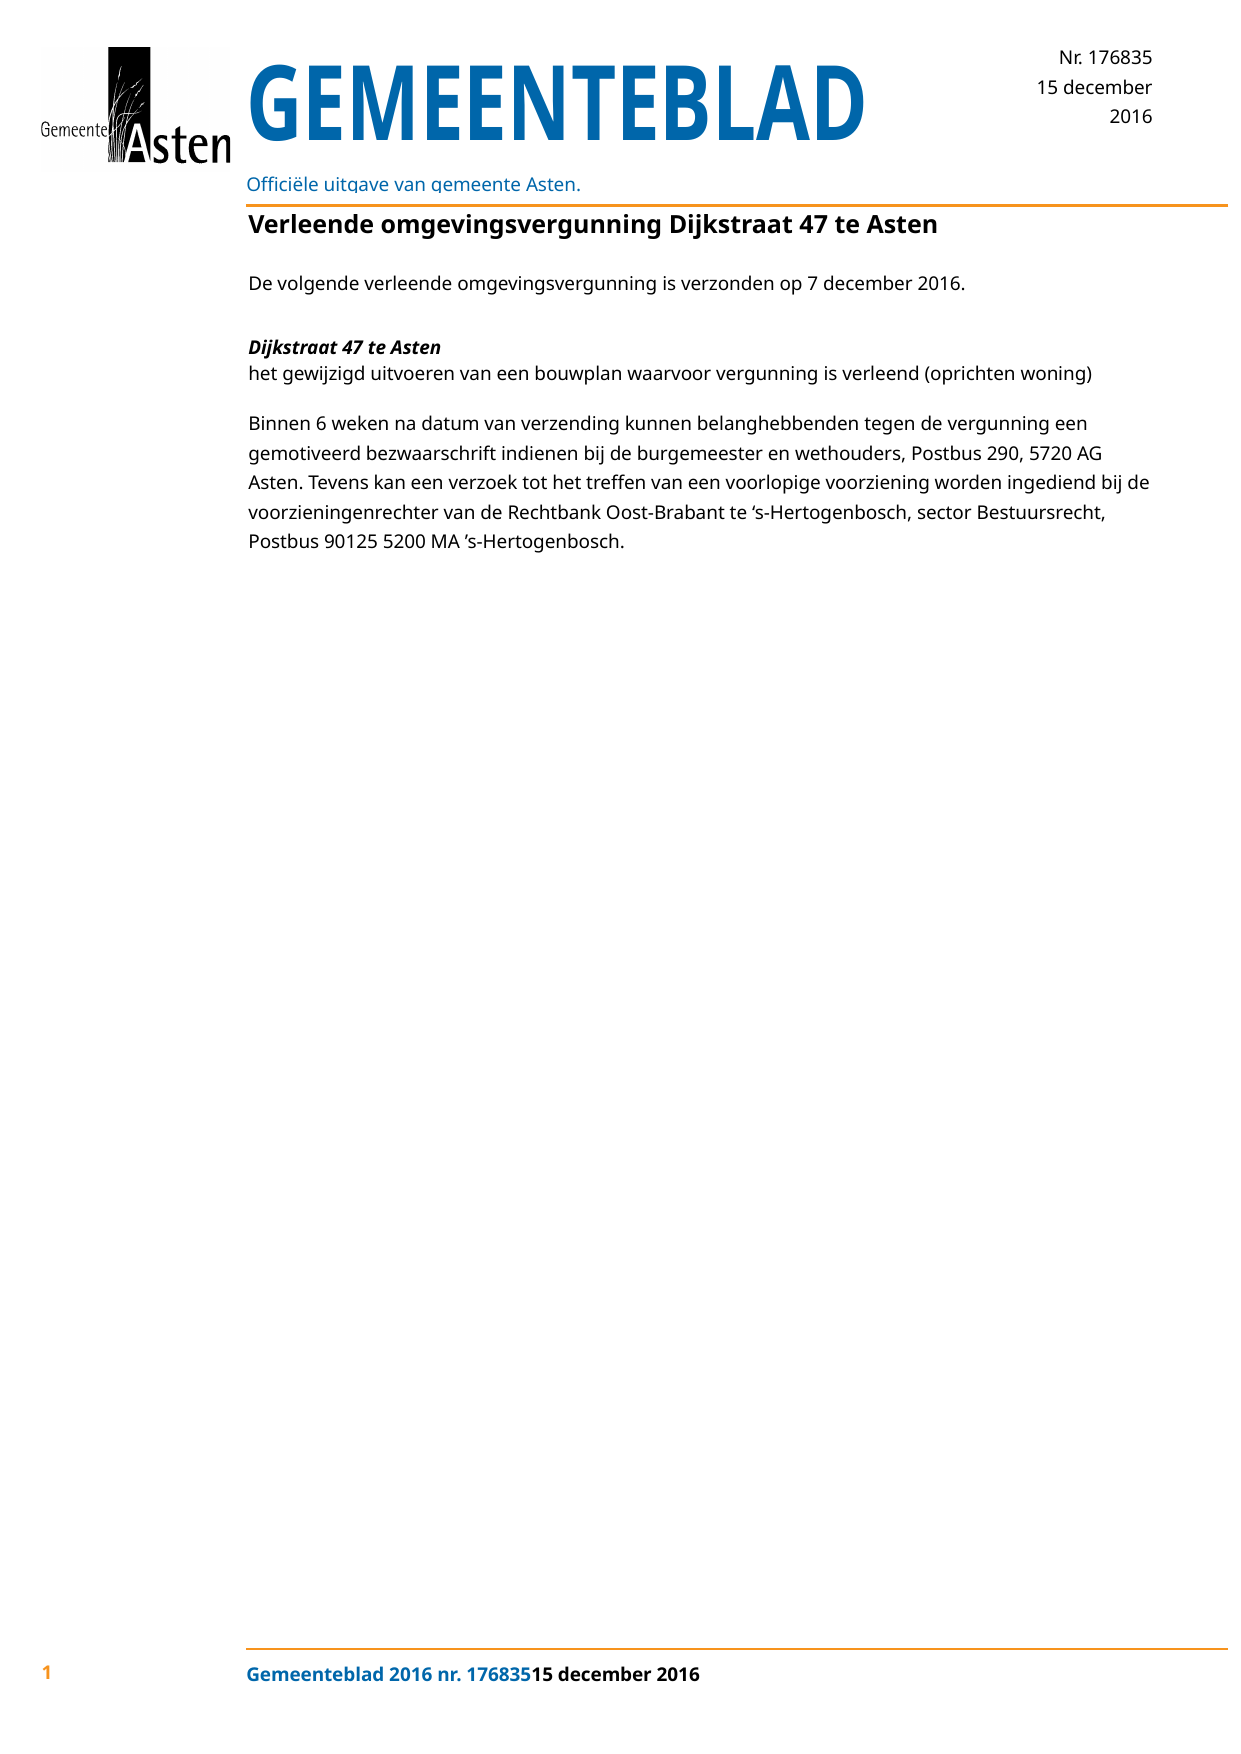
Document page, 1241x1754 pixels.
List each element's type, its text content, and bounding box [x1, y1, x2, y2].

picture [41, 47, 231, 172]
text Verleende omgevingsvergunning Dijkstraat 47 te Asten [248, 207, 1152, 241]
text De volgende verleende omgevingsvergunning is verzonden op 7 december 2016. [248, 270, 1152, 296]
text Dijkstraat 47 te Asten [248, 334, 1152, 360]
text het gewijzigd uitvoeren van een bouwplan waarvoor vergunning is verleend (oprichten woning) [248, 360, 1152, 386]
text Binnen 6 weken na datum van verzending kunnen belanghebbenden tegen de vergunning een gemotiveerd bezwaarschrift indienen bij de burgemeester en wethouders, Postbus 290, 5720 AG Asten. Tevens kan een verzoek tot het treffen van een voorlopige voorziening worden ingediend bij de voorzieningenrechter van de Rechtbank Oost-Brabant te ‘s-Hertogenbosch, sector Bestuursrecht, Postbus 90125 5200 MA ’s-Hertogenbosch. [248, 410, 1152, 554]
